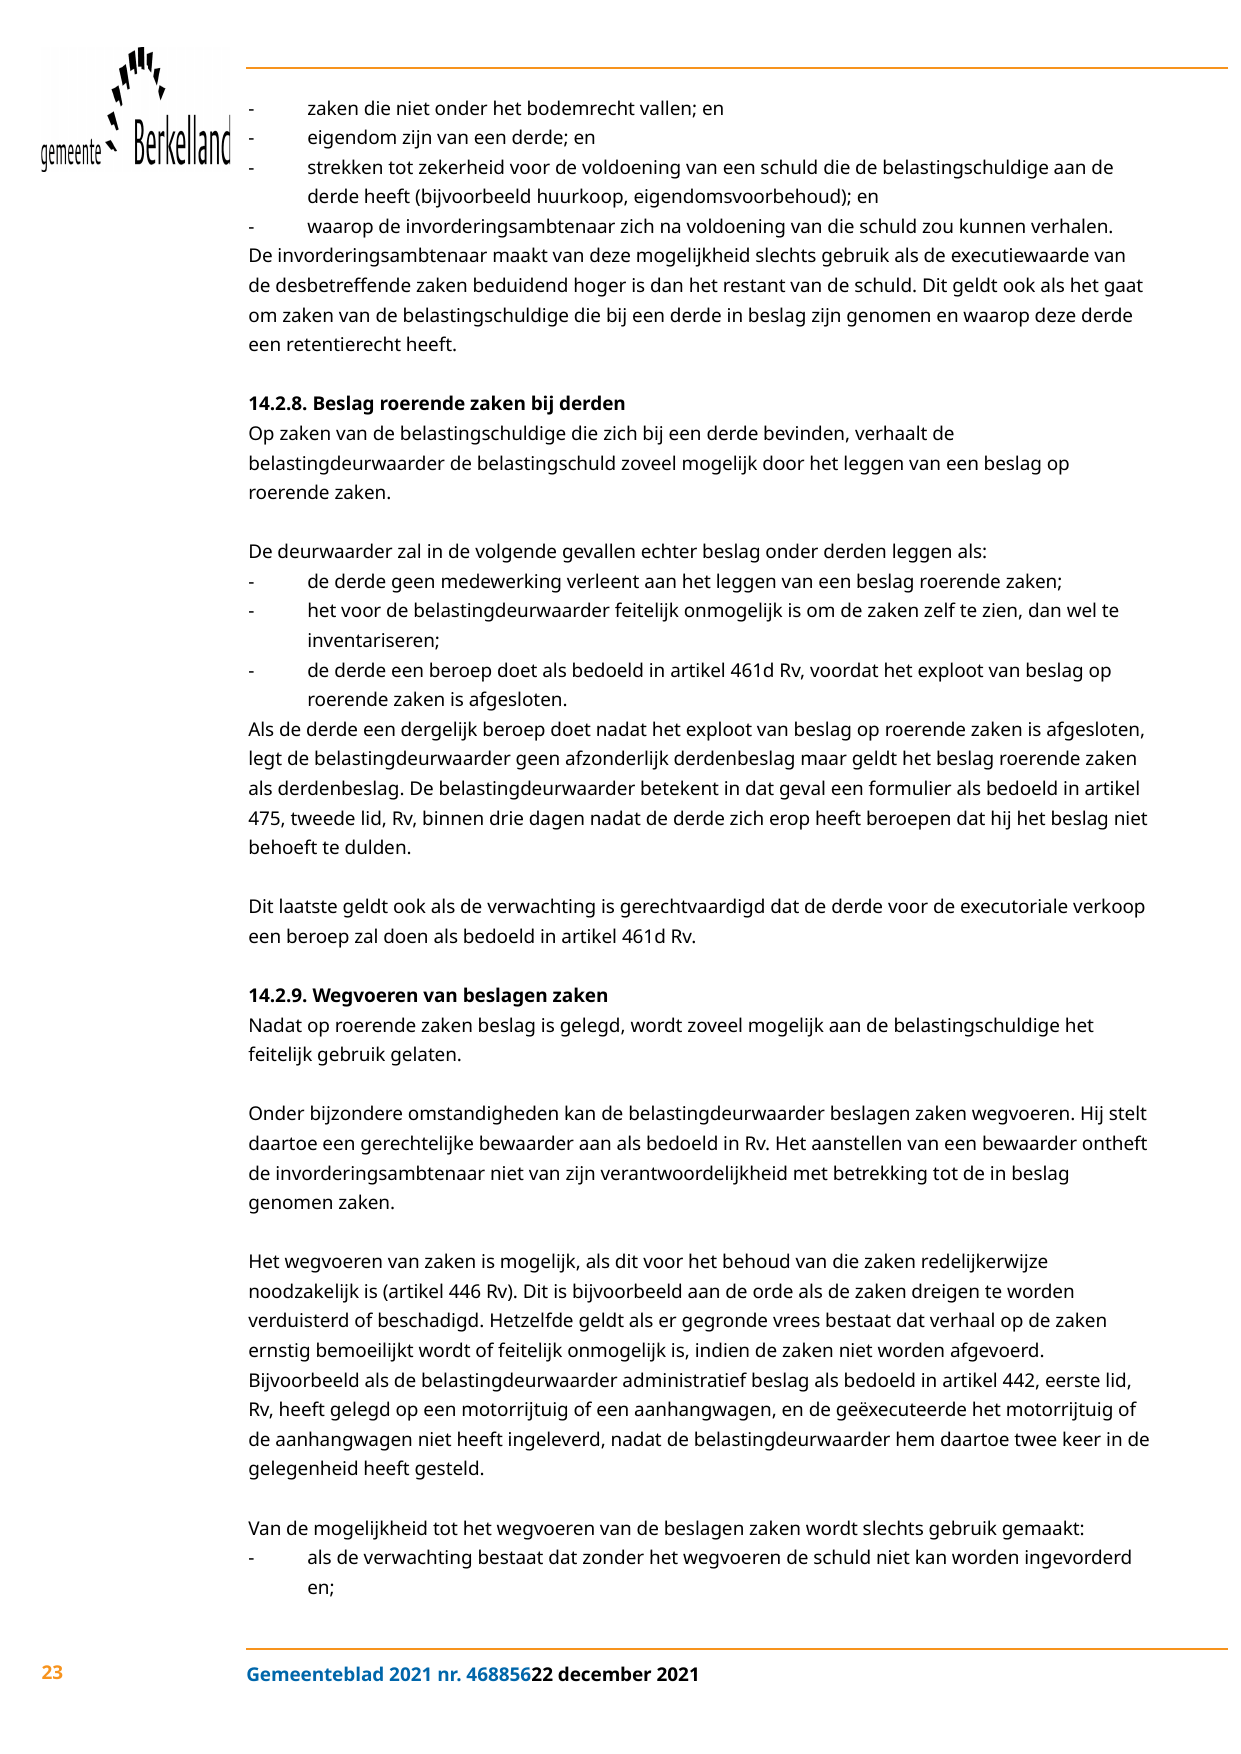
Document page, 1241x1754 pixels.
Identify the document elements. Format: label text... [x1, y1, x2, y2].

list als de verwachting bestaat dat zonder het wegvoeren de schuld niet kan worden ingevorderd en; [248, 1544, 1152, 1600]
text De invorderingsambtenaar maakt van deze mogelijkheid slechts gebruik als de executiewaarde van de desbetreffende zaken beduidend hoger is dan het restant van de schuld. Dit geldt ook als het gaat om zaken van de belastingschuldige die bij een derde in beslag zijn genomen en waarop deze derde een retentierecht heeft. [248, 243, 1152, 357]
text Op zaken van de belastingschuldige die zich bij een derde bevinden, verhaalt de belastingdeurwaarder de belastingschuld zoveel mogelijk door het leggen van een beslag op roerende zaken. [248, 420, 1152, 505]
text 14.2.9. Wegvoeren van beslagen zaken [248, 982, 1152, 1008]
text Als de derde een dergelijk beroep doet nadat het exploot van beslag op roerende zaken is afgesloten, legt de belastingdeurwaarder geen afzonderlijk derdenbeslag maar geldt het beslag roerende zaken als derdenbeslag. De belastingdeurwaarder betekent in dat geval een formulier als bedoeld in artikel 475, tweede lid, Rv, binnen drie dagen nadat de derde zich erop heeft beroepen dat hij het beslag niet behoeft te dulden. [248, 716, 1152, 860]
list waarop de invorderingsambtenaar zich na voldoening van die schuld zou kunnen verhalen. [248, 213, 1152, 239]
text Nadat op roerende zaken beslag is gelegd, wordt zoveel mogelijk aan de belastingschuldige het feitelijk gebruik gelaten. [248, 1012, 1152, 1067]
list strekken tot zekerheid voor de voldoening van een schuld die de belastingschuldige aan de derde heeft (bijvoorbeeld huurkoop, eigendomsvoorbehoud); en [248, 154, 1152, 209]
picture [41, 47, 231, 172]
list het voor de belastingdeurwaarder feitelijk onmogelijk is om de zaken zelf te zien, dan wel te inventariseren; [248, 598, 1152, 653]
list eigendom zijn van een derde; en [248, 124, 1152, 150]
text Het wegvoeren van zaken is mogelijk, als dit voor het behoud van die zaken redelijkerwijze noodzakelijk is (artikel 446 Rv). Dit is bijvoorbeeld aan de orde als de zaken dreigen te worden verduisterd of beschadigd. Hetzelfde geldt als er gegronde vrees bestaat dat verhaal op de zaken ernstig bemoeilijkt wordt of feitelijk onmogelijk is, indien de zaken niet worden afgevoerd. Bijvoorbeeld als de belastingdeurwaarder administratief beslag als bedoeld in artikel 442, eerste lid, Rv, heeft gelegd op een motorrijtuig of een aanhangwagen, en de geëxecuteerde het motorrijtuig of de aanhangwagen niet heeft ingeleverd, nadat de belastingdeurwaarder hem daartoe twee keer in de gelegenheid heeft gesteld. [248, 1248, 1152, 1481]
list zaken die niet onder het bodemrecht vallen; en [248, 95, 1152, 121]
text De deurwaarder zal in de volgende gevallen echter beslag onder derden leggen als: [248, 538, 1152, 564]
list de derde geen medewerking verleent aan het leggen van een beslag roerende zaken; [248, 568, 1152, 594]
text Dit laatste geldt ook als de verwachting is gerechtvaardigd dat de derde voor de executoriale verkoop een beroep zal doen als bedoeld in artikel 461d Rv. [248, 893, 1152, 949]
list de derde een beroep doet als bedoeld in artikel 461d Rv, voordat het exploot van beslag op roerende zaken is afgesloten. [248, 657, 1152, 712]
text 14.2.8. Beslag roerende zaken bij derden [248, 391, 1152, 416]
text Onder bijzondere omstandigheden kan de belastingdeurwaarder beslagen zaken wegvoeren. Hij stelt daartoe een gerechtelijke bewaarder aan als bedoeld in Rv. Het aanstellen van een bewaarder ontheft de invorderingsambtenaar niet van zijn verantwoordelijkheid met betrekking tot de in beslag genomen zaken. [248, 1101, 1152, 1215]
text Van de mogelijkheid tot het wegvoeren van de beslagen zaken wordt slechts gebruik gemaakt: [248, 1515, 1152, 1541]
